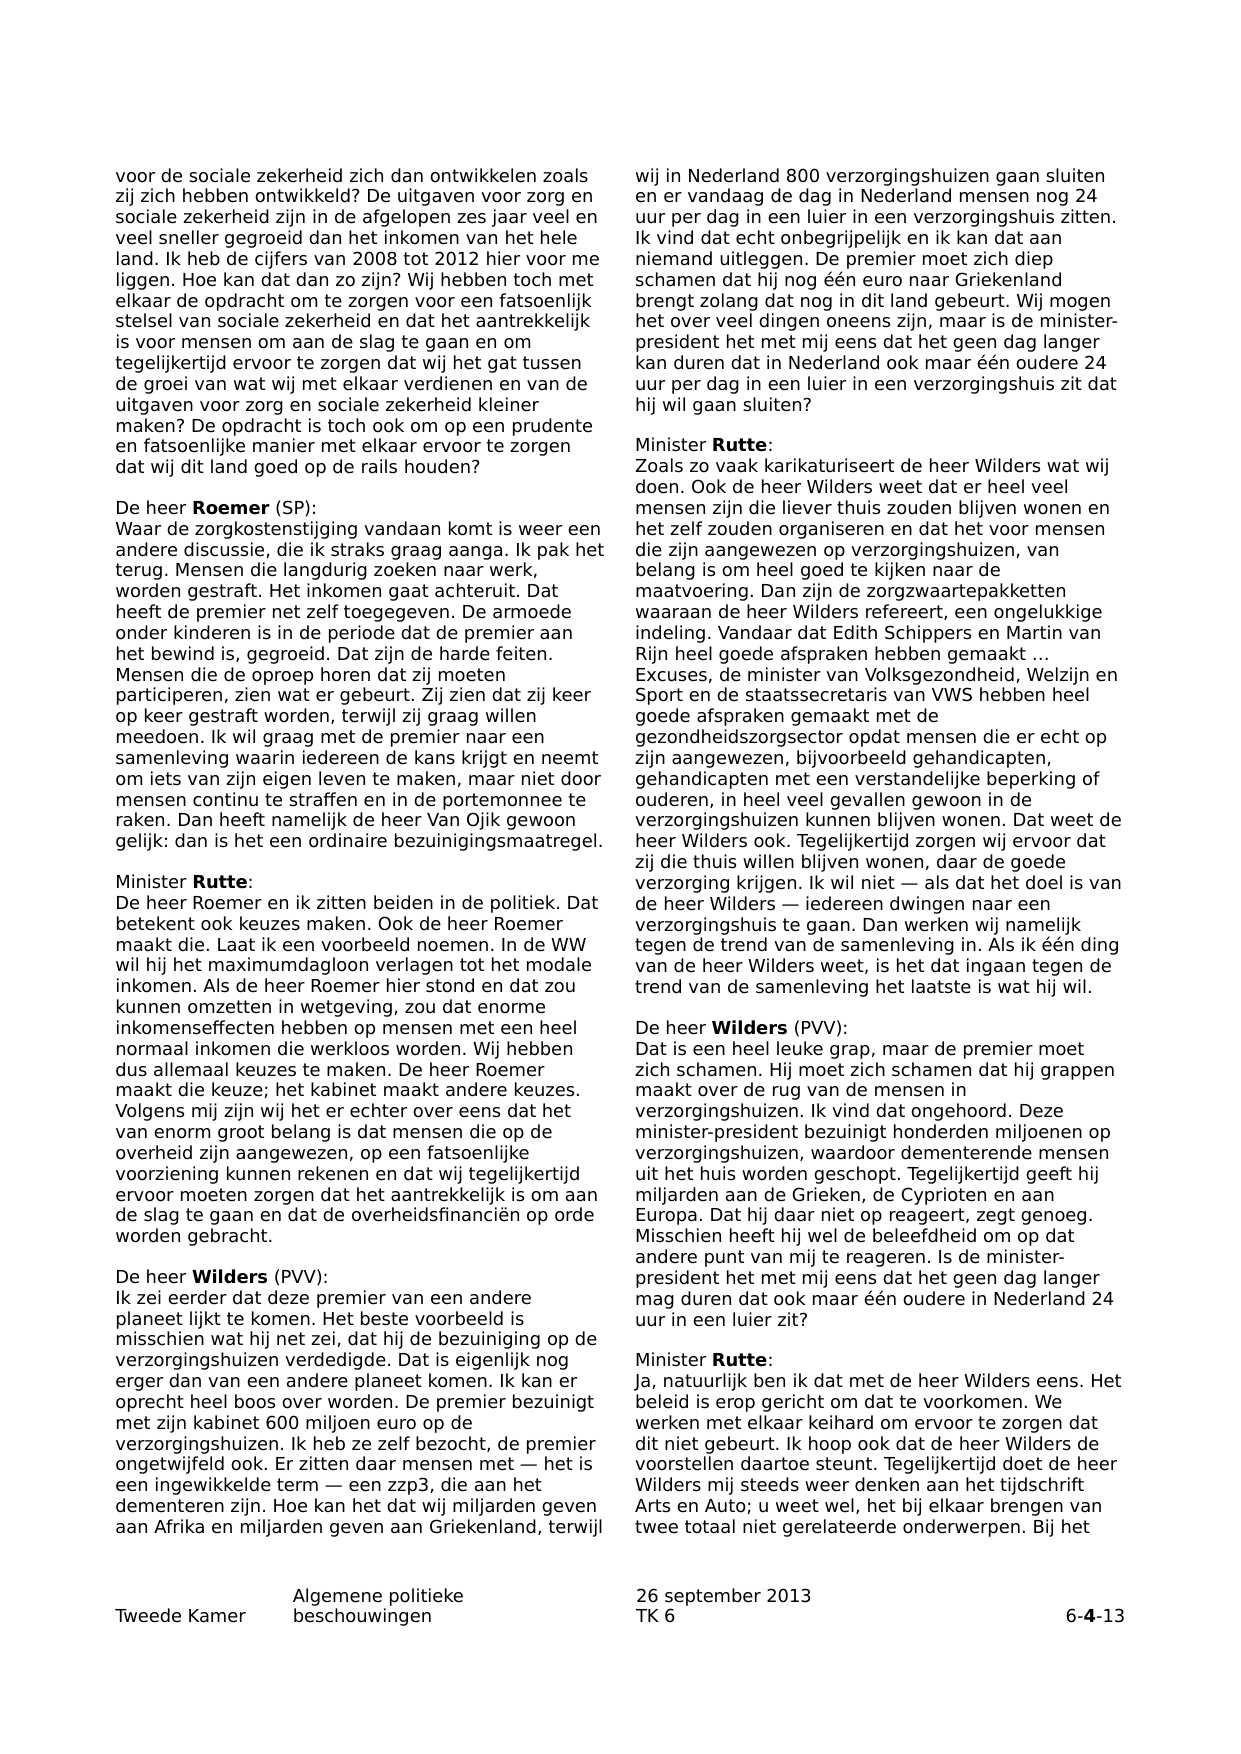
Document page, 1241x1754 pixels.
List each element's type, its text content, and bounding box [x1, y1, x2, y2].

text De heer Roemer (SP): [115, 498, 605, 518]
text Dat is een heel leuke grap, maar de premier moet zich schamen. Hij moet zich schamen dat hij grappen maakt over de rug van de mensen in verzorgingshuizen. Ik vind dat ongehoord. Deze minister-president bezuinigt honderden miljoenen op verzorgingshuizen, waardoor dementerende mensen uit het huis worden geschopt. Tegelijkertijd geeft hij miljarden aan de Grieken, de Cyprioten en aan Europa. Dat hij daar niet op reageert, zegt genoeg. Misschien heeft hij wel de beleefdheid om op dat andere punt van mij te reageren. Is de minister-president het met mij eens dat het geen dag langer mag duren dat ook maar één oudere in Nederland 24 uur in een luier zit? [635, 1038, 1125, 1330]
text Waar de zorgkostenstijging vandaan komt is weer een andere discussie, die ik straks graag aanga. Ik pak het terug. Mensen die langdurig zoeken naar werk, worden gestraft. Het inkomen gaat achteruit. Dat heeft de premier net zelf toegegeven. De armoede onder kinderen is in de periode dat de premier aan het bewind is, gegroeid. Dat zijn de harde feiten. Mensen die de oproep horen dat zij moeten participeren, zien wat er gebeurt. Zij zien dat zij keer op keer gestraft worden, terwijl zij graag willen meedoen. Ik wil graag met de premier naar een samenleving waarin iedereen de kans krijgt en neemt om iets van zijn eigen leven te maken, maar niet door mensen continu te straffen en in de portemonnee te raken. Dan heeft namelijk de heer Van Ojik gewoon gelijk: dan is het een ordinaire bezuinigingsmaatregel. [115, 518, 605, 852]
text Minister Rutte: [115, 872, 605, 893]
text De heer Roemer en ik zitten beiden in de politiek. Dat betekent ook keuzes maken. Ook de heer Roemer maakt die. Laat ik een voorbeeld noemen. In de WW wil hij het maximumdagloon verlagen tot het modale inkomen. Als de heer Roemer hier stond en dat zou kunnen omzetten in wetgeving, zou dat enorme inkomenseffecten hebben op mensen met een heel normaal inkomen die werkloos worden. Wij hebben dus allemaal keuzes te maken. De heer Roemer maakt die keuze; het kabinet maakt andere keuzes. Volgens mij zijn wij het er echter over eens dat het van enorm groot belang is dat mensen die op de overheid zijn aangewezen, op een fatsoenlijke voorziening kunnen rekenen en dat wij tegelijkertijd ervoor moeten zorgen dat het aantrekkelijk is om aan de slag te gaan en dat de overheidsfinanciën op orde worden gebracht. [115, 893, 605, 1247]
text Minister Rutte: [635, 435, 1125, 456]
text Minister Rutte: [635, 1350, 1125, 1371]
text Ik zei eerder dat deze premier van een andere planeet lijkt te komen. Het beste voorbeeld is misschien wat hij net zei, dat hij de bezuiniging op de verzorgingshuizen verdedigde. Dat is eigenlijk nog erger dan van een andere planeet komen. Ik kan er oprecht heel boos over worden. De premier bezuinigt met zijn kabinet 600 miljoen euro op de verzorgingshuizen. Ik heb ze zelf bezocht, de premier ongetwijfeld ook. Er zitten daar mensen met — het is een ingewikkelde term — een zzp3, die aan het dementeren zijn. Hoe kan het dat wij miljarden geven aan Afrika en miljarden geven aan Griekenland, terwijl [115, 1287, 605, 1537]
text Ja, natuurlijk ben ik dat met de heer Wilders eens. Het beleid is erop gericht om dat te voorkomen. We werken met elkaar keihard om ervoor te zorgen dat dit niet gebeurt. Ik hoop ook dat de heer Wilders de voorstellen daartoe steunt. Tegelijkertijd doet de heer Wilders mij steeds weer denken aan het tijdschrift Arts en Auto; u weet wel, het bij elkaar brengen van twee totaal niet gerelateerde onderwerpen. Bij het [635, 1371, 1125, 1537]
text De heer Wilders (PVV): [635, 1018, 1125, 1038]
text wij in Nederland 800 verzorgingshuizen gaan sluiten en er vandaag de dag in Nederland mensen nog 24 uur per dag in een luier in een verzorgingshuis zitten. Ik vind dat echt onbegrijpelijk en ik kan dat aan niemand uitleggen. De premier moet zich diep schamen dat hij nog één euro naar Griekenland brengt zolang dat nog in dit land gebeurt. Wij mogen het over veel dingen oneens zijn, maar is de minister-president het met mij eens dat het geen dag langer kan duren dat in Nederland ook maar één oudere 24 uur per dag in een luier in een verzorgingshuis zit dat hij wil gaan sluiten? [635, 165, 1125, 415]
text voor de sociale zekerheid zich dan ontwikkelen zoals zij zich hebben ontwikkeld? De uitgaven voor zorg en sociale zekerheid zijn in de afgelopen zes jaar veel en veel sneller gegroeid dan het inkomen van het hele land. Ik heb de cijfers van 2008 tot 2012 hier voor me liggen. Hoe kan dat dan zo zijn? Wij hebben toch met elkaar de opdracht om te zorgen voor een fatsoenlijk stelsel van sociale zekerheid en dat het aantrekkelijk is voor mensen om aan de slag te gaan en om tegelijkertijd ervoor te zorgen dat wij het gat tussen de groei van wat wij met elkaar verdienen en van de uitgaven voor zorg en sociale zekerheid kleiner maken? De opdracht is toch ook om op een prudente en fatsoenlijke manier met elkaar ervoor te zorgen dat wij dit land goed op de rails houden? [115, 165, 605, 478]
text De heer Wilders (PVV): [115, 1267, 605, 1287]
text Zoals zo vaak karikaturiseert de heer Wilders wat wij doen. Ook de heer Wilders weet dat er heel veel mensen zijn die liever thuis zouden blijven wonen en het zelf zouden organiseren en dat het voor mensen die zijn aangewezen op verzorgingshuizen, van belang is om heel goed te kijken naar de maatvoering. Dan zijn de zorgzwaartepakketten waaraan de heer Wilders refereert, een ongelukkige indeling. Vandaar dat Edith Schippers en Martin van Rijn heel goede afspraken hebben gemaakt … Excuses, de minister van Volksgezondheid, Welzijn en Sport en de staatssecretaris van VWS hebben heel goede afspraken gemaakt met de gezondheidszorgsector opdat mensen die er echt op zijn aangewezen, bijvoorbeeld gehandicapten, gehandicapten met een verstandelijke beperking of ouderen, in heel veel gevallen gewoon in de verzorgingshuizen kunnen blijven wonen. Dat weet de heer Wilders ook. Tegelijkertijd zorgen wij ervoor dat zij die thuis willen blijven wonen, daar de goede verzorging krijgen. Ik wil niet — als dat het doel is van de heer Wilders — iedereen dwingen naar een verzorgingshuis te gaan. Dan werken wij namelijk tegen de trend van de samenleving in. Als ik één ding van de heer Wilders weet, is het dat ingaan tegen de trend van de samenleving het laatste is wat hij wil. [635, 456, 1125, 998]
